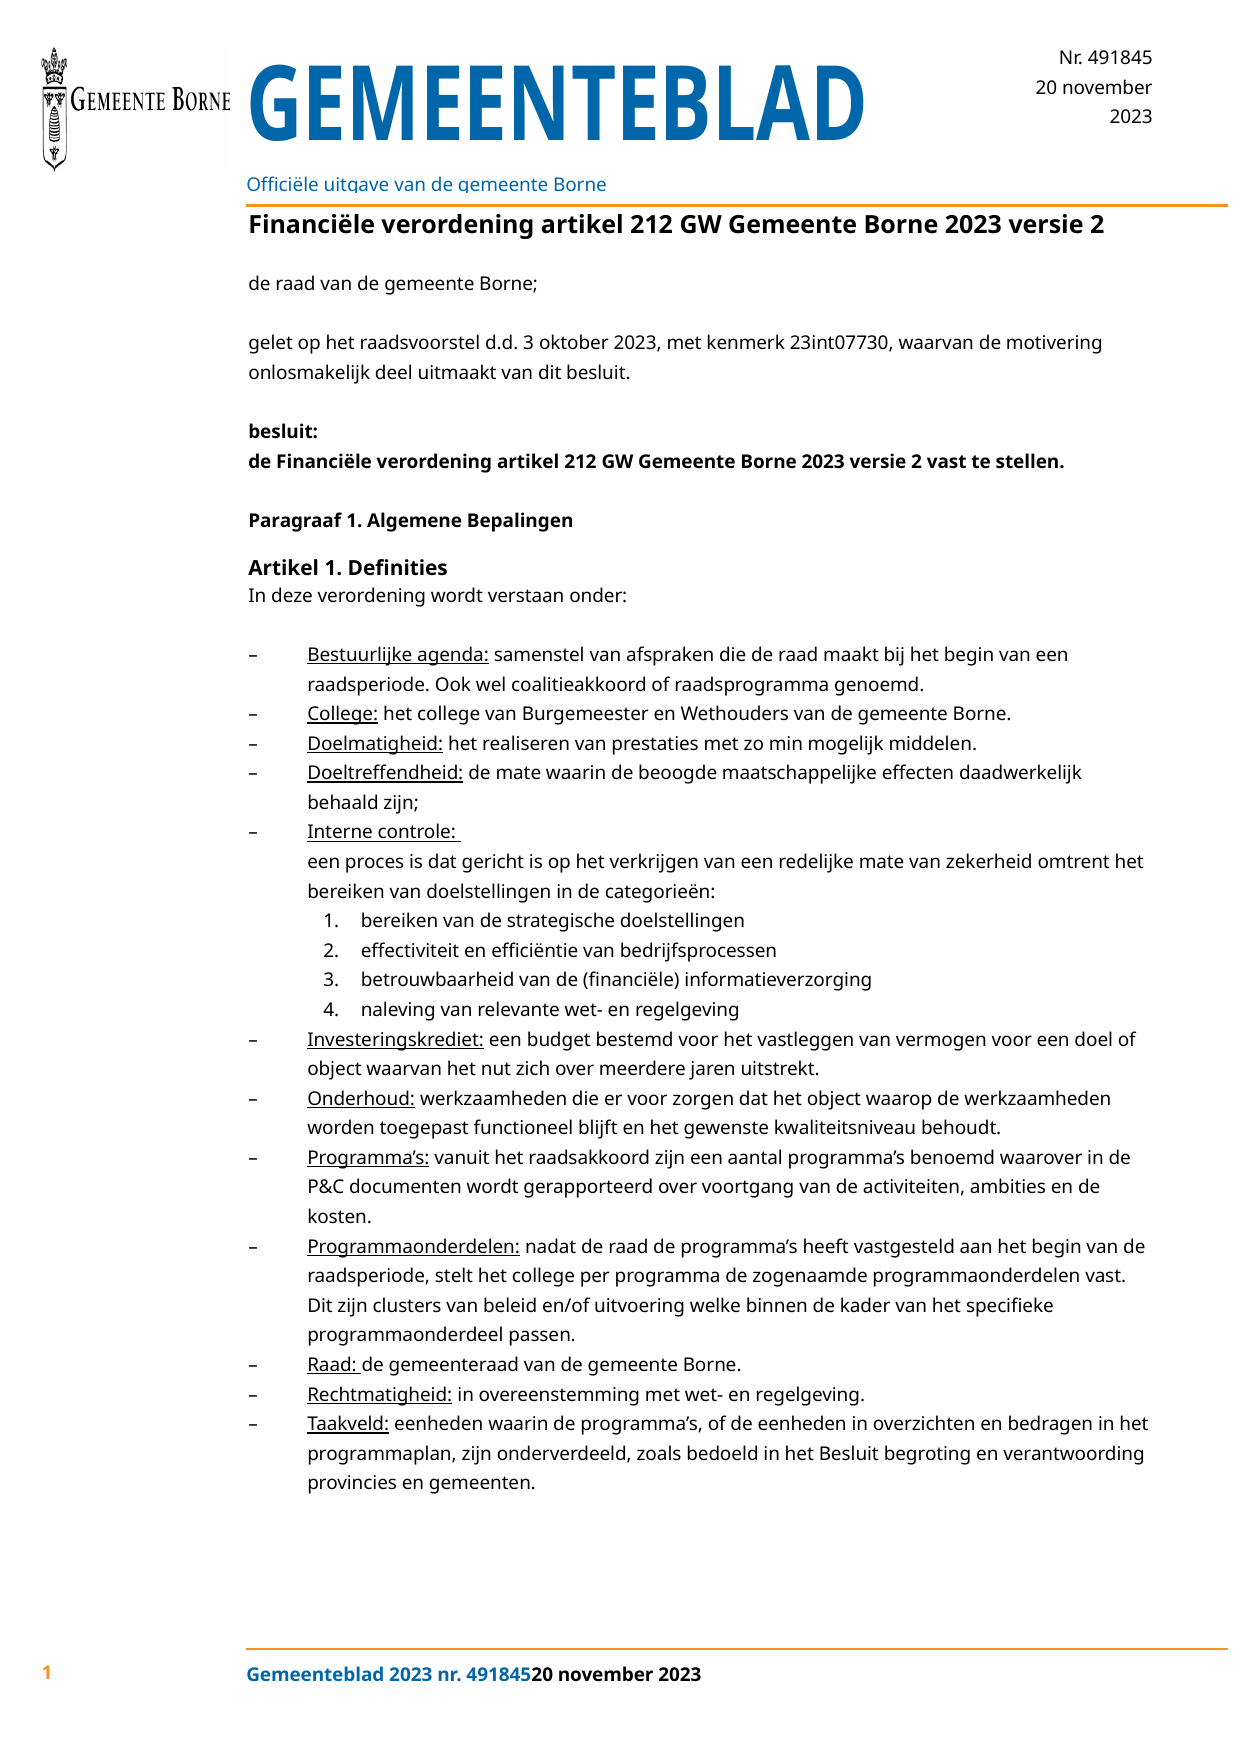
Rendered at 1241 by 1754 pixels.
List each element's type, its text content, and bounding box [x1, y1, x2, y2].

text de raad van de gemeente Borne; [248, 270, 1152, 296]
list effectiviteit en efficiëntie van bedrijfsprocessen [323, 937, 1152, 963]
list Interne controle: [248, 819, 1152, 844]
list naleving van relevante wet- en regelgeving [323, 996, 1152, 1022]
list betrouwbaarheid van de (financiële) informatieverzorging [323, 967, 1152, 992]
list Doeltreffendheid: de mate waarin de beoogde maatschappelijke effecten daadwerkelijk behaald zijn; [248, 759, 1152, 815]
list Investeringskrediet: een budget bestemd voor het vastleggen van vermogen voor een doel of object waarvan het nut zich over meerdere jaren uitstrekt. [248, 1026, 1152, 1081]
list Raad: de gemeenteraad van de gemeente Borne. [248, 1351, 1152, 1377]
list College: het college van Burgemeester en Wethouders van de gemeente Borne. [248, 700, 1152, 726]
picture [41, 47, 231, 172]
list Programma’s: vanuit het raadsakkoord zijn een aantal programma’s benoemd waarover in de P&C documenten wordt gerapporteerd over voortgang van de activiteiten, ambities en de kosten. [248, 1144, 1152, 1229]
text gelet op het raadsvoorstel d.d. 3 oktober 2023, met kenmerk 23int07730, waarvan de motivering onlosmakelijk deel uitmaakt van dit besluit. [248, 329, 1152, 385]
text Paragraaf 1. Algemene Bepalingen [248, 507, 1152, 533]
text besluit: [248, 418, 1152, 444]
list bereiken van de strategische doelstellingen [323, 907, 1152, 933]
list Bestuurlijke agenda: samenstel van afspraken die de raad maakt bij het begin van een raadsperiode. Ook wel coalitieakkoord of raadsprogramma genoemd. [248, 641, 1152, 696]
text In deze verordening wordt verstaan onder: [248, 582, 1152, 608]
list Doelmatigheid: het realiseren van prestaties met zo min mogelijk middelen. [248, 730, 1152, 756]
text de Financiële verordening artikel 212 GW Gemeente Borne 2023 versie 2 vast te stellen. [248, 448, 1152, 473]
list een proces is dat gericht is op het verkrijgen van een redelijke mate van zekerheid omtrent het bereiken van doelstellingen in de categorieën: [248, 848, 1152, 903]
text Artikel 1. Definities [248, 553, 1152, 582]
list Programmaonderdelen: nadat de raad de programma’s heeft vastgesteld aan het begin van de raadsperiode, stelt het college per programma de zogenaamde programmaonderdelen vast. Dit zijn clusters van beleid en/of uitvoering welke binnen de kader van het specifieke programmaonderdeel passen. [248, 1233, 1152, 1347]
text Financiële verordening artikel 212 GW Gemeente Borne 2023 versie 2 [248, 207, 1152, 241]
list Taakveld: eenheden waarin de programma’s, of de eenheden in overzichten en bedragen in het programmaplan, zijn onderverdeeld, zoals bedoeld in het Besluit begroting en verantwoording provincies en gemeenten. [248, 1410, 1152, 1495]
list Onderhoud: werkzaamheden die er voor zorgen dat het object waarop de werkzaamheden worden toegepast functioneel blijft en het gewenste kwaliteitsniveau behoudt. [248, 1085, 1152, 1140]
list Rechtmatigheid: in overeenstemming met wet- en regelgeving. [248, 1381, 1152, 1406]
